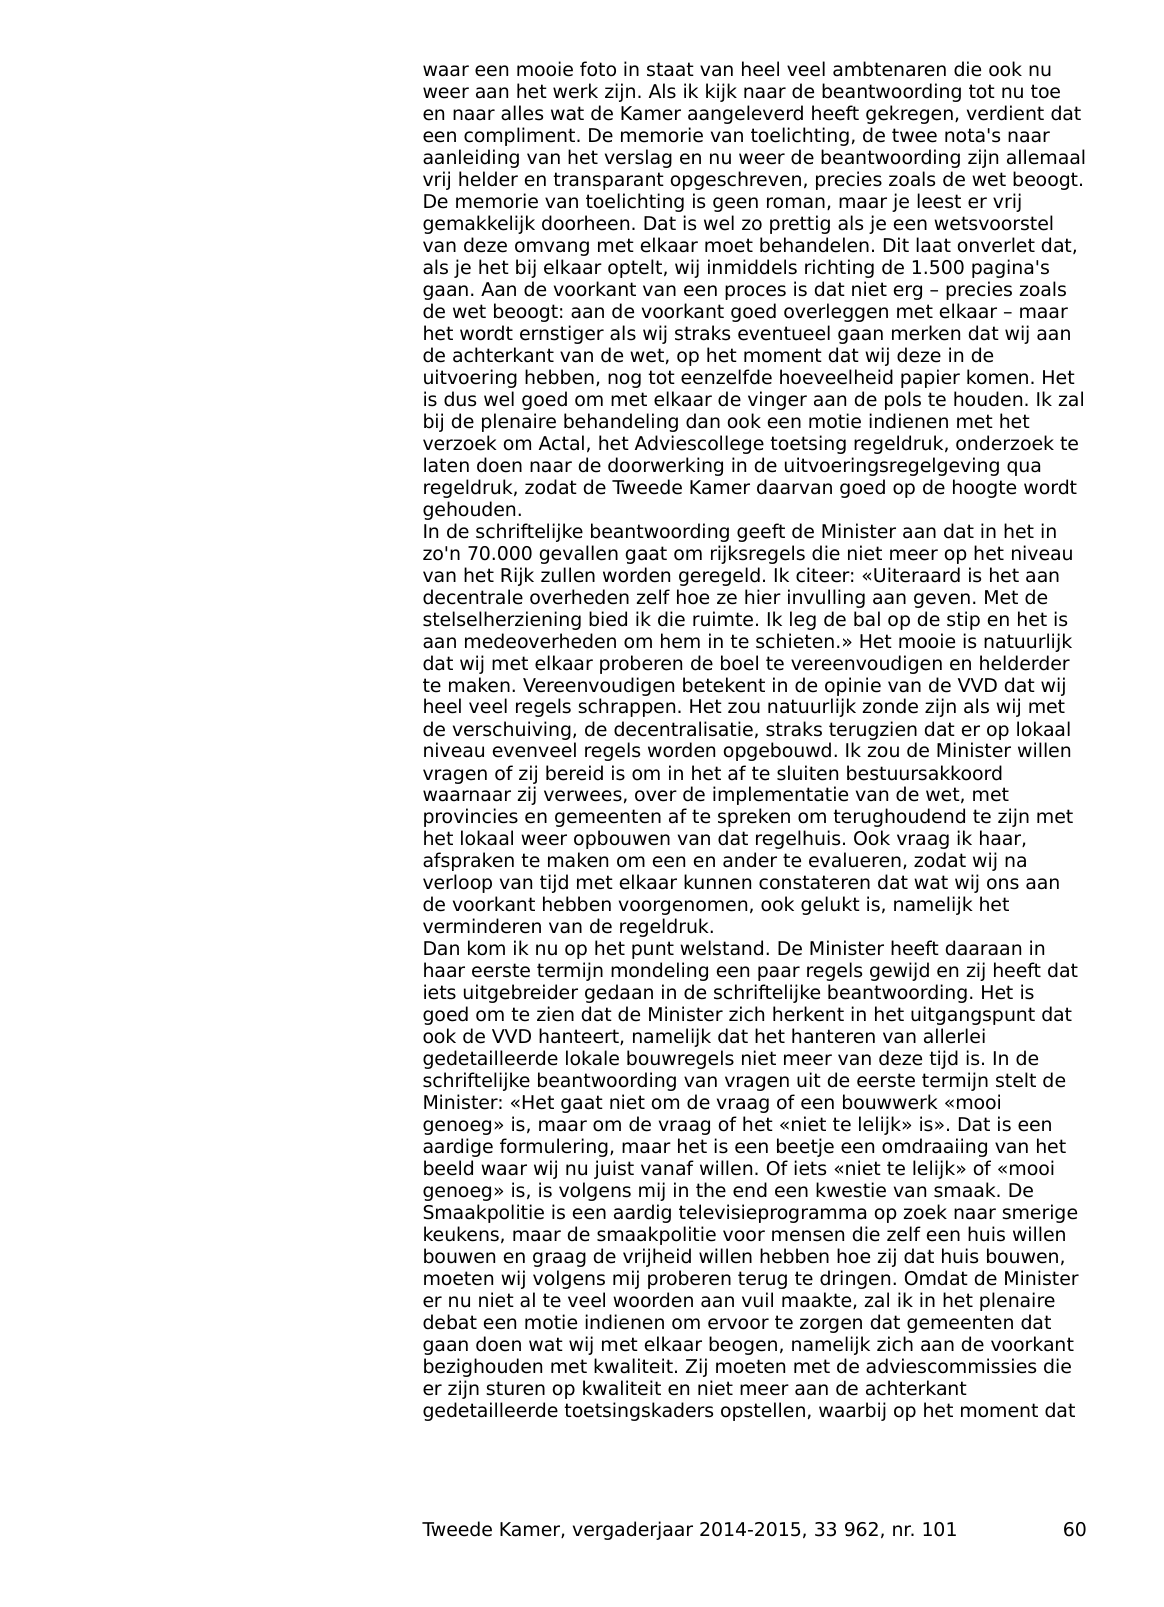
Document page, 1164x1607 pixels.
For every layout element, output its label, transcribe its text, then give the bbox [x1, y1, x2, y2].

text In de schriftelijke beantwoording geeft de Minister aan dat in het in zo'n 70.000 gevallen gaat om rijksregels die niet meer op het niveau van het Rijk zullen worden geregeld. Ik citeer: «Uiteraard is het aan decentrale overheden zelf hoe ze hier invulling aan geven. Met de stelselherziening bied ik die ruimte. Ik leg de bal op de stip en het is aan medeoverheden om hem in te schieten.» Het mooie is natuurlijk dat wij met elkaar proberen de boel te vereenvoudigen en helderder te maken. Vereenvoudigen betekent in de opinie van de VVD dat wij heel veel regels schrappen. Het zou natuurlijk zonde zijn als wij met de verschuiving, de decentralisatie, straks terugzien dat er op lokaal niveau evenveel regels worden opgebouwd. Ik zou de Minister willen vragen of zij bereid is om in het af te sluiten bestuursakkoord waarnaar zij verwees, over de implementatie van de wet, met provincies en gemeenten af te spreken om terughoudend te zijn met het lokaal weer opbouwen van dat regelhuis. Ook vraag ik haar, afspraken te maken om een en ander te evalueren, zodat wij na verloop van tijd met elkaar kunnen constateren dat wat wij ons aan de voorkant hebben voorgenomen, ook gelukt is, namelijk het verminderen van de regeldruk. [422, 521, 1087, 938]
text Dan kom ik nu op het punt welstand. De Minister heeft daaraan in haar eerste termijn mondeling een paar regels gewijd en zij heeft dat iets uitgebreider gedaan in de schriftelijke beantwoording. Het is goed om te zien dat de Minister zich herkent in het uitgangspunt dat ook de VVD hanteert, namelijk dat het hanteren van allerlei gedetailleerde lokale bouwregels niet meer van deze tijd is. In de schriftelijke beantwoording van vragen uit de eerste termijn stelt de Minister: «Het gaat niet om de vraag of een bouwwerk «mooi genoeg» is, maar om de vraag of het «niet te lelijk» is». Dat is een aardige formulering, maar het is een beetje een omdraaiing van het beeld waar wij nu juist vanaf willen. Of iets «niet te lelijk» of «mooi genoeg» is, is volgens mij in the end een kwestie van smaak. De Smaakpolitie is een aardig televisieprogramma op zoek naar smerige keukens, maar de smaakpolitie voor mensen die zelf een huis willen bouwen en graag de vrijheid willen hebben hoe zij dat huis bouwen, moeten wij volgens mij proberen terug te dringen. Omdat de Minister er nu niet al te veel woorden aan vuil maakte, zal ik in het plenaire debat een motie indienen om ervoor te zorgen dat gemeenten dat gaan doen wat wij met elkaar beogen, namelijk zich aan de voorkant bezighouden met kwaliteit. Zij moeten met de adviescommissies die er zijn sturen op kwaliteit en niet meer aan de achterkant gedetailleerde toetsingskaders opstellen, waarbij op het moment dat [422, 938, 1087, 1422]
text waar een mooie foto in staat van heel veel ambtenaren die ook nu weer aan het werk zijn. Als ik kijk naar de beantwoording tot nu toe en naar alles wat de Kamer aangeleverd heeft gekregen, verdient dat een compliment. De memorie van toelichting, de twee nota's naar aanleiding van het verslag en nu weer de beantwoording zijn allemaal vrij helder en transparant opgeschreven, precies zoals de wet beoogt. De memorie van toelichting is geen roman, maar je leest er vrij gemakkelijk doorheen. Dat is wel zo prettig als je een wetsvoorstel van deze omvang met elkaar moet behandelen. Dit laat onverlet dat, als je het bij elkaar optelt, wij inmiddels richting de 1.500 pagina's gaan. Aan de voorkant van een proces is dat niet erg – precies zoals de wet beoogt: aan de voorkant goed overleggen met elkaar – maar het wordt ernstiger als wij straks eventueel gaan merken dat wij aan de achterkant van de wet, op het moment dat wij deze in de uitvoering hebben, nog tot eenzelfde hoeveelheid papier komen. Het is dus wel goed om met elkaar de vinger aan de pols te houden. Ik zal bij de plenaire behandeling dan ook een motie indienen met het verzoek om Actal, het Adviescollege toetsing regeldruk, onderzoek te laten doen naar de doorwerking in de uitvoeringsregelgeving qua regeldruk, zodat de Tweede Kamer daarvan goed op de hoogte wordt gehouden. [422, 59, 1087, 521]
